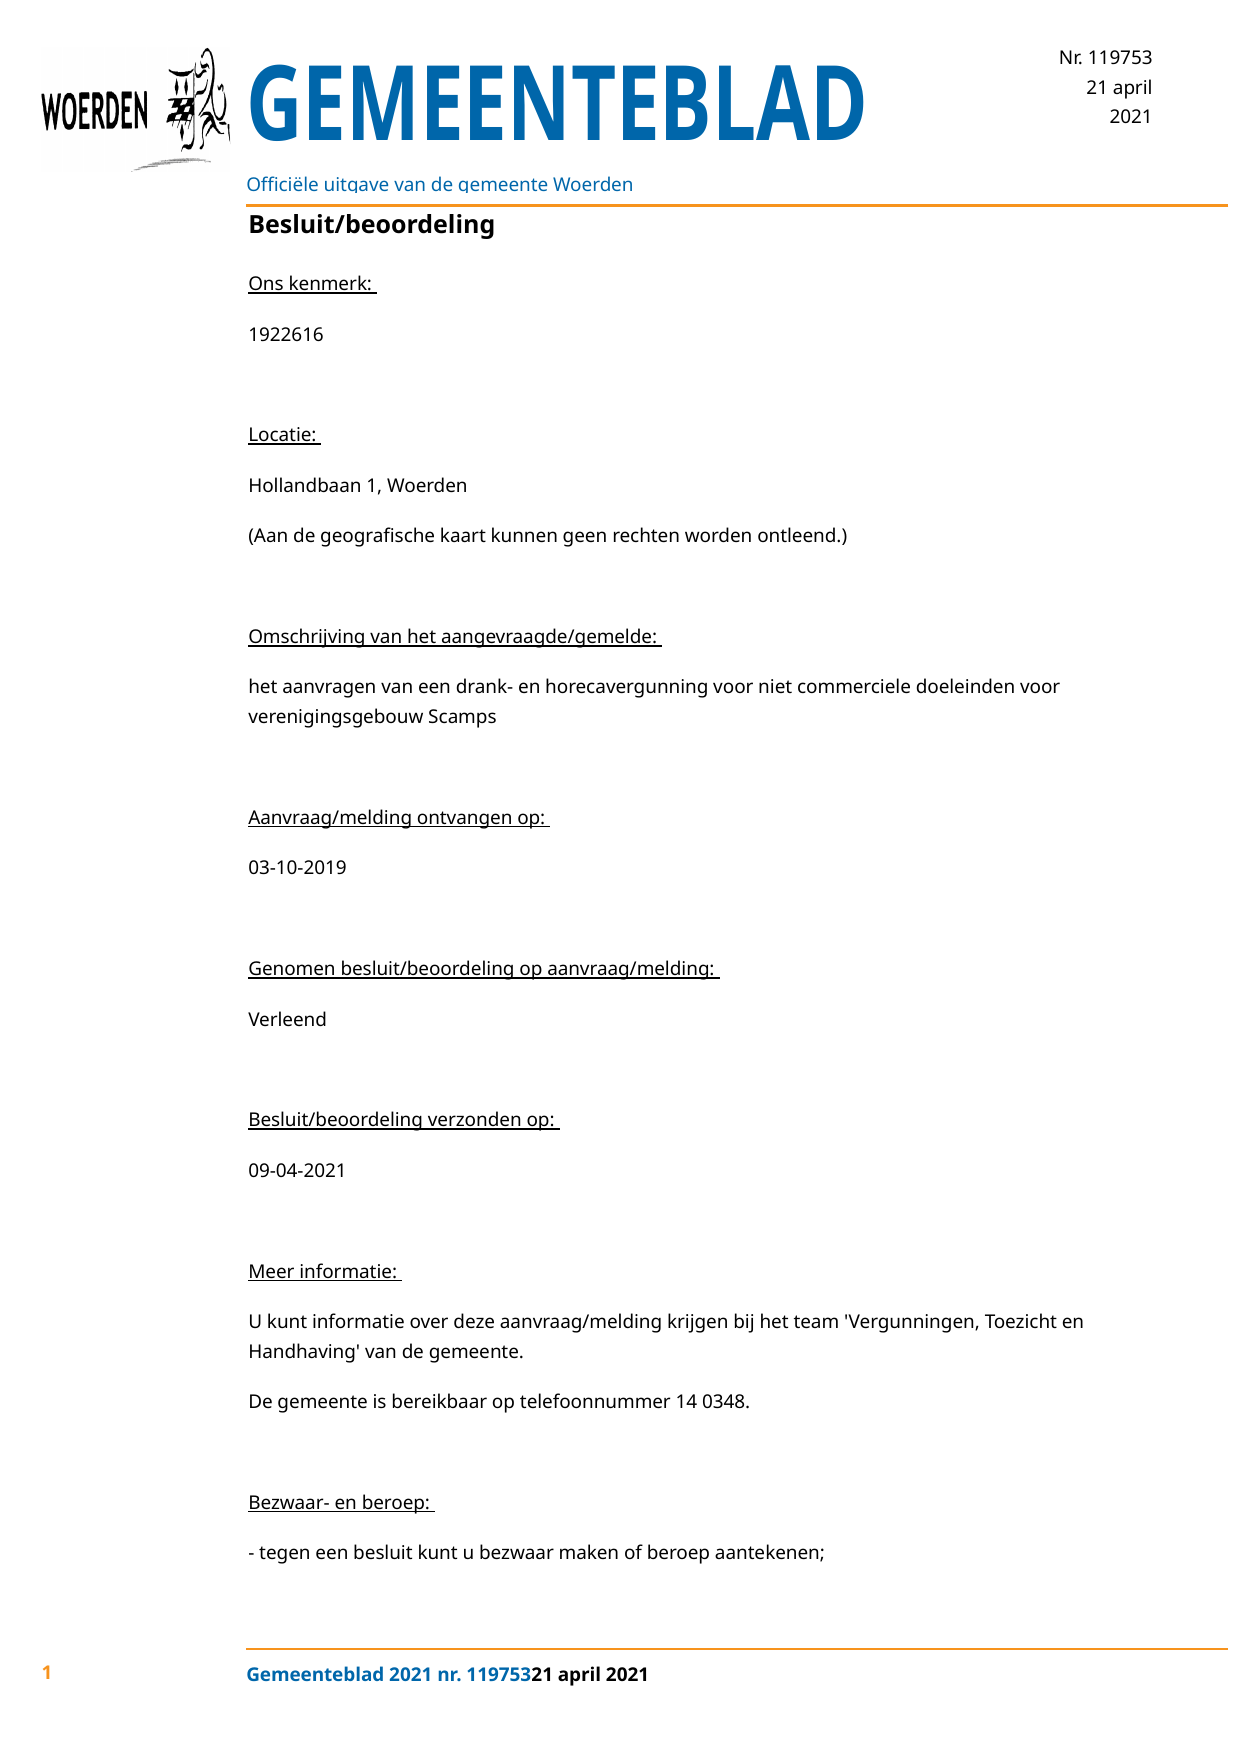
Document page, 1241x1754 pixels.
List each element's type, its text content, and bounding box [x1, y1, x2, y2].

text het aanvragen van een drank- en horecavergunning voor niet commerciele doeleinden voor verenigingsgebouw Scamps [248, 674, 1152, 729]
text 1922616 [248, 321, 1152, 346]
text U kunt informatie over deze aanvraag/melding krijgen bij het team 'Vergunningen, Toezicht en Handhaving' van de gemeente. [248, 1308, 1152, 1363]
text Bezwaar- en beroep: [248, 1489, 1152, 1515]
text Omschrijving van het aangevraagde/gemelde: [248, 623, 1152, 649]
text Genomen besluit/beoordeling op aanvraag/melding: [248, 955, 1152, 981]
text Aanvraag/melding ontvangen op: [248, 804, 1152, 830]
text De gemeente is bereikbaar op telefoonnummer 14 0348. [248, 1388, 1152, 1414]
text Locatie: [248, 422, 1152, 447]
text Meer informatie: [248, 1258, 1152, 1283]
text Besluit/beoordeling verzonden op: [248, 1107, 1152, 1132]
text (Aan de geografische kaart kunnen geen rechten worden ontleend.) [248, 522, 1152, 548]
picture [41, 47, 231, 172]
text Verleend [248, 1006, 1152, 1031]
text 09-04-2021 [248, 1157, 1152, 1183]
text Hollandbaan 1, Woerden [248, 472, 1152, 498]
text - tegen een besluit kunt u bezwaar maken of beroep aantekenen; [248, 1539, 1152, 1565]
text Besluit/beoordeling [248, 207, 1152, 241]
text 03-10-2019 [248, 854, 1152, 880]
text Ons kenmerk: [248, 270, 1152, 296]
